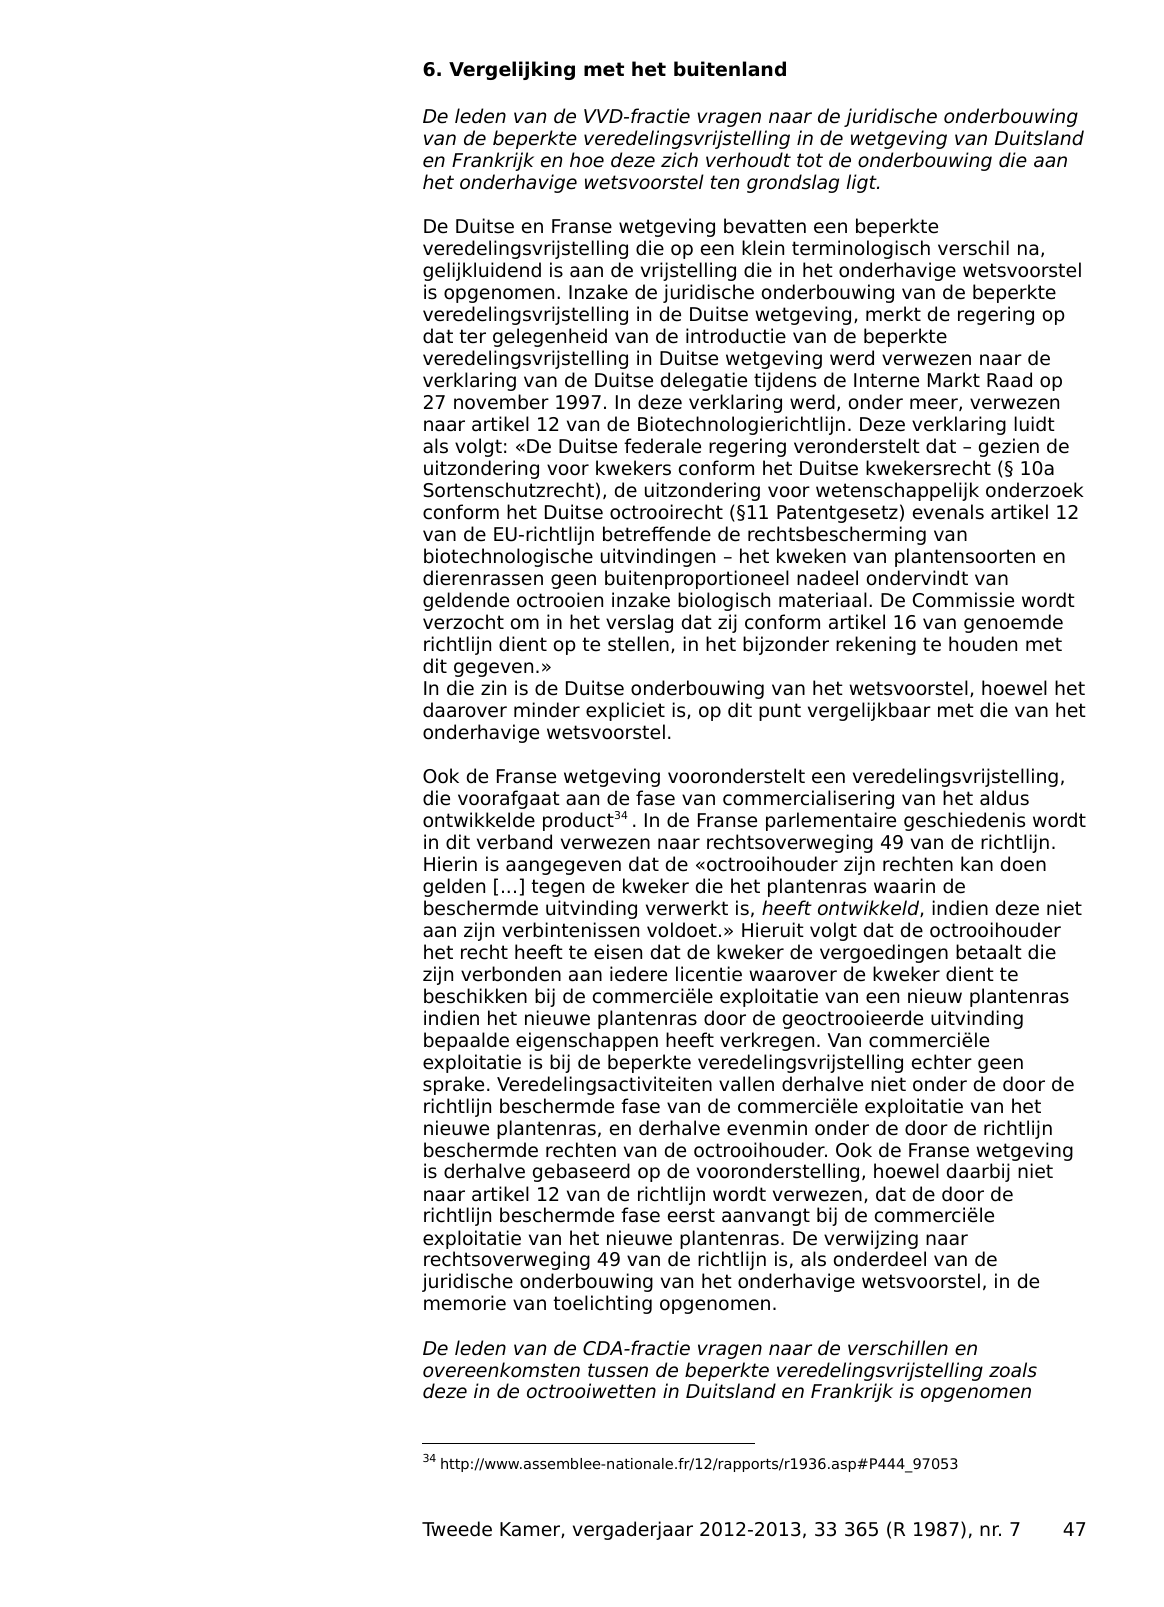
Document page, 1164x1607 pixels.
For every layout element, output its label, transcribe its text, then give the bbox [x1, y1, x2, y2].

text In die zin is de Duitse onderbouwing van het wetsvoorstel, hoewel het daarover minder expliciet is, op dit punt vergelijkbaar met die van het onderhavige wetsvoorstel. [422, 678, 1087, 744]
text De leden van de VVD-fractie vragen naar de juridische onderbouwing van de beperkte veredelingsvrijstelling in de wetgeving van Duitsland en Frankrijk en hoe deze zich verhoudt tot de onderbouwing die aan het onderhavige wetsvoorstel ten grondslag ligt. [422, 106, 1087, 194]
text Ook de Franse wetgeving vooronderstelt een veredelingsvrijstelling, die voorafgaat aan de fase van commercialisering van het aldus ontwikkelde product. In de Franse parlementaire geschiedenis wordt in dit verband verwezen naar rechtsoverweging 49 van de richtlijn. Hierin is aangegeven dat de «octrooihouder zijn rechten kan doen gelden [...] tegen de kweker die het plantenras waarin de beschermde uitvinding verwerkt is, heeft ontwikkeld, indien deze niet aan zijn verbintenissen voldoet.» Hieruit volgt dat de octrooihouder het recht heeft te eisen dat de kweker de vergoedingen betaalt die zijn verbonden aan iedere licentie waarover de kweker dient te beschikken bij de commerciële exploitatie van een nieuw plantenras indien het nieuwe plantenras door de geoctrooieerde uitvinding bepaalde eigenschappen heeft verkregen. Van commerciële exploitatie is bij de beperkte veredelingsvrijstelling echter geen sprake. Veredelingsactiviteiten vallen derhalve niet onder de door de richtlijn beschermde fase van de commerciële exploitatie van het nieuwe plantenras, en derhalve evenmin onder de door de richtlijn beschermde rechten van de octrooihouder. Ook de Franse wetgeving is derhalve gebaseerd op de vooronderstelling, hoewel daarbij niet naar artikel 12 van de richtlijn wordt verwezen, dat de door de richtlijn beschermde fase eerst aanvangt bij de commerciële exploitatie van het nieuwe plantenras. De verwijzing naar rechtsoverweging 49 van de richtlijn is, als onderdeel van de juridische onderbouwing van het onderhavige wetsvoorstel, in de memorie van toelichting opgenomen. [422, 766, 1087, 1315]
text De leden van de CDA-fractie vragen naar de verschillen en overeenkomsten tussen de beperkte veredelingsvrijstelling zoals deze in de octrooiwetten in Duitsland en Frankrijk is opgenomen [422, 1337, 1087, 1403]
text De Duitse en Franse wetgeving bevatten een beperkte veredelingsvrijstelling die op een klein terminologisch verschil na, gelijkluidend is aan de vrijstelling die in het onderhavige wetsvoorstel is opgenomen. Inzake de juridische onderbouwing van de beperkte veredelingsvrijstelling in de Duitse wetgeving, merkt de regering op dat ter gelegenheid van de introductie van de beperkte veredelingsvrijstelling in Duitse wetgeving werd verwezen naar de verklaring van de Duitse delegatie tijdens de Interne Markt Raad op 27 november 1997. In deze verklaring werd, onder meer, verwezen naar artikel 12 van de Biotechnologierichtlijn. Deze verklaring luidt als volgt: «De Duitse federale regering veronderstelt dat – gezien de uitzondering voor kwekers conform het Duitse kwekersrecht (§ 10a Sortenschutzrecht), de uitzondering voor wetenschappelijk onderzoek conform het Duitse octrooirecht (§11 Patentgesetz) evenals artikel 12 van de EU-richtlijn betreffende de rechtsbescherming van biotechnologische uitvindingen – het kweken van plantensoorten en dierenrassen geen buitenproportioneel nadeel ondervindt van geldende octrooien inzake biologisch materiaal. De Commissie wordt verzocht om in het verslag dat zij conform artikel 16 van genoemde richtlijn dient op te stellen, in het bijzonder rekening te houden met dit gegeven.» [422, 216, 1087, 678]
text http://www.assemblee-nationale.fr/12/rapports/r1936.asp#P444_97053 [422, 1452, 1087, 1474]
subtitle 6. Vergelijking met het buitenland [422, 59, 1087, 81]
